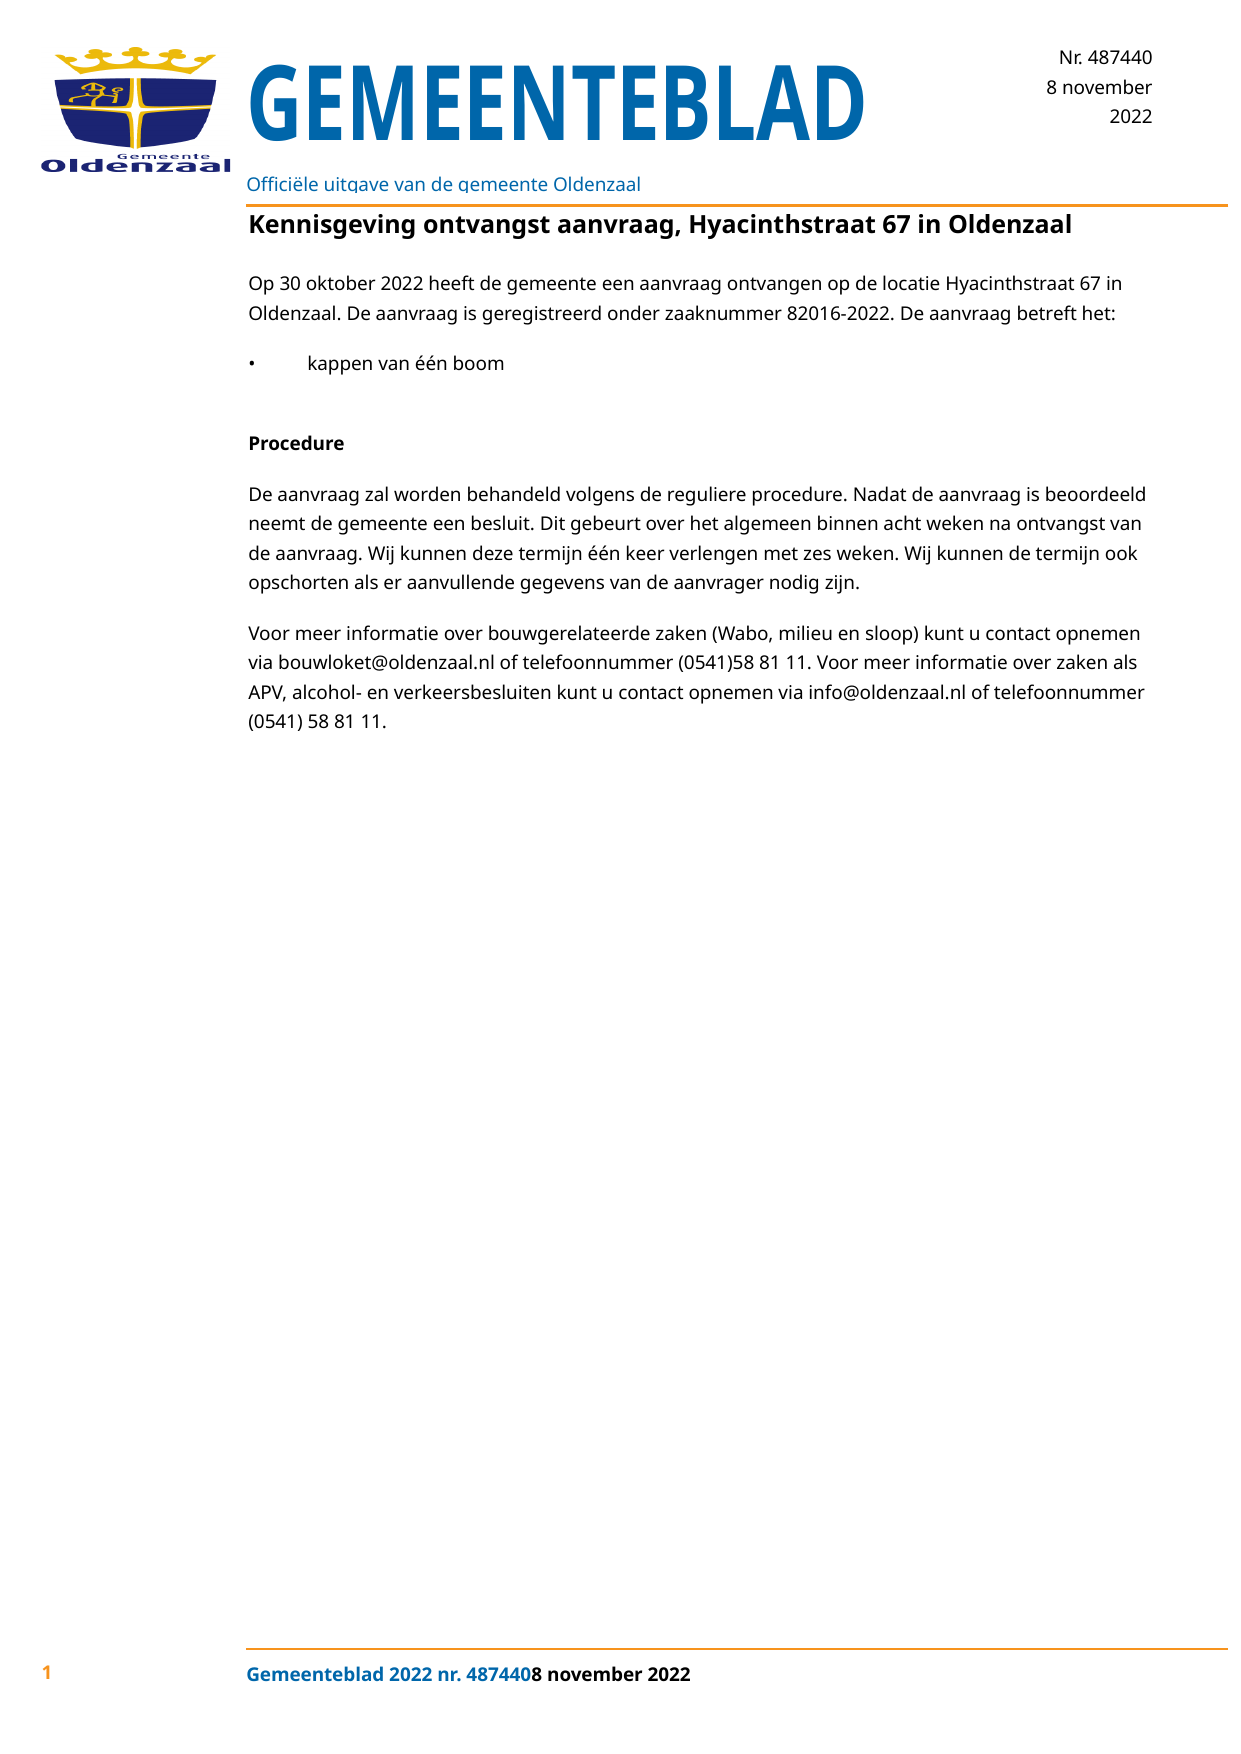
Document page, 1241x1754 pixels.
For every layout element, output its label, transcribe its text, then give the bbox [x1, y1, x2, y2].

list kappen van één boom [248, 350, 1152, 376]
text Procedure [248, 430, 1152, 456]
picture [41, 47, 231, 172]
text Kennisgeving ontvangst aanvraag, Hyacinthstraat 67 in Oldenzaal [248, 207, 1152, 241]
text De aanvraag zal worden behandeld volgens de reguliere procedure. Nadat de aanvraag is beoordeeld neemt de gemeente een besluit. Dit gebeurt over het algemeen binnen acht weken na ontvangst van de aanvraag. Wij kunnen deze termijn één keer verlengen met zes weken. Wij kunnen de termijn ook opschorten als er aanvullende gegevens van de aanvrager nodig zijn. [248, 481, 1152, 595]
text Voor meer informatie over bouwgerelateerde zaken (Wabo, milieu en sloop) kunt u contact opnemen via bouwloket@oldenzaal.nl of telefoonnummer (0541)58 81 11. Voor meer informatie over zaken als APV, alcohol- en verkeersbesluiten kunt u contact opnemen via info@oldenzaal.nl of telefoonnummer (0541) 58 81 11. [248, 620, 1152, 734]
text Op 30 oktober 2022 heeft de gemeente een aanvraag ontvangen op de locatie Hyacinthstraat 67 in Oldenzaal. De aanvraag is geregistreerd onder zaaknummer 82016-2022. De aanvraag betreft het: [248, 270, 1152, 326]
